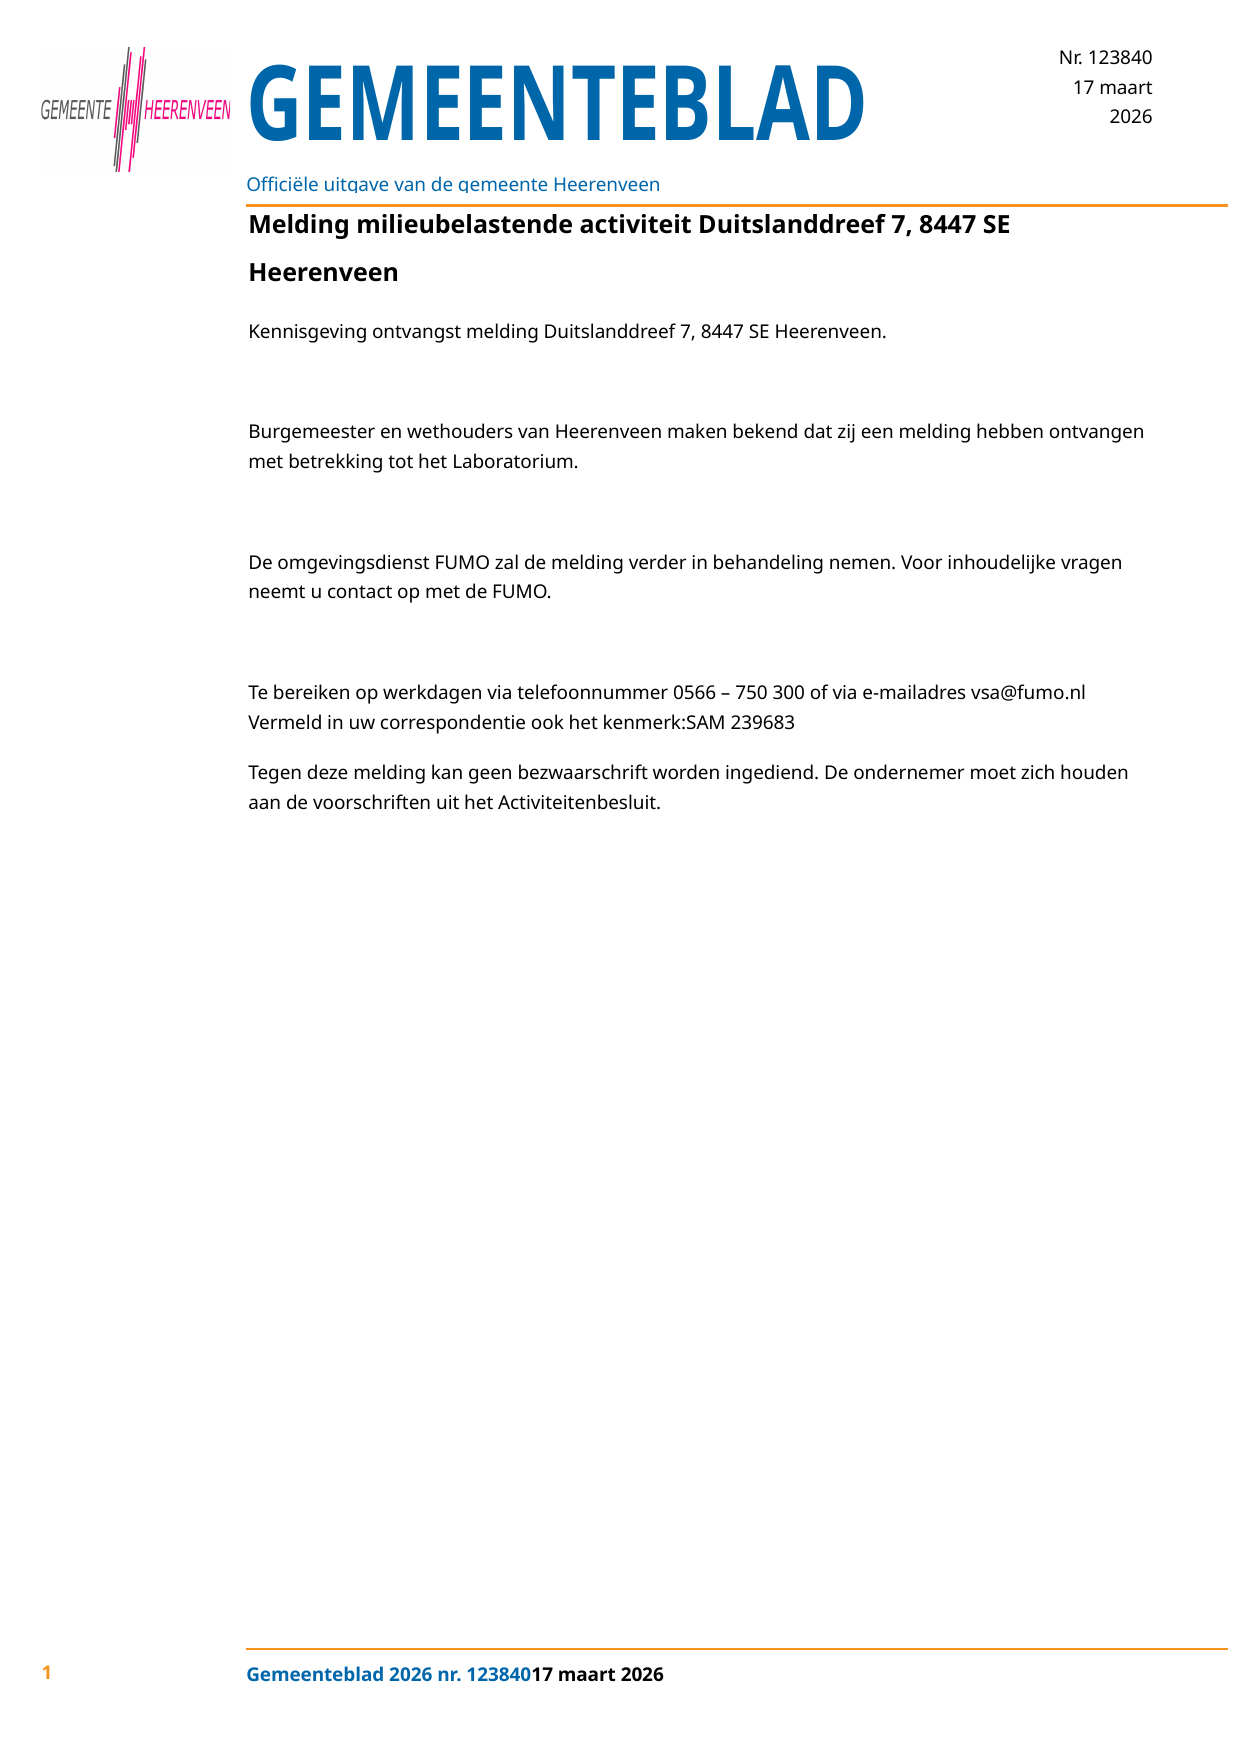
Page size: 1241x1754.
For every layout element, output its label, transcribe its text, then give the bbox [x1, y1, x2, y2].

text Tegen deze melding kan geen bezwaarschrift worden ingediend. De ondernemer moet zich houden aan de voorschriften uit het Activiteitenbesluit. [248, 759, 1152, 815]
picture [41, 47, 231, 172]
text De omgevingsdienst FUMO zal de melding verder in behandeling nemen. Voor inhoudelijke vragen neemt u contact op met de FUMO. [248, 549, 1152, 604]
text Kennisgeving ontvangst melding Duitslanddreef 7, 8447 SE Heerenveen. [248, 318, 1152, 344]
text Burgemeester en wethouders van Heerenveen maken bekend dat zij een melding hebben ontvangen met betrekking tot het Laboratorium. [248, 419, 1152, 474]
text Melding milieubelastende activiteit Duitslanddreef 7, 8447 SE Heerenveen [248, 207, 1152, 288]
text Te bereiken op werkdagen via telefoonnummer 0566 – 750 300 of via e-mailadres vsa@fumo.nl Vermeld in uw correspondentie ook het kenmerk:SAM 239683 [248, 679, 1152, 735]
